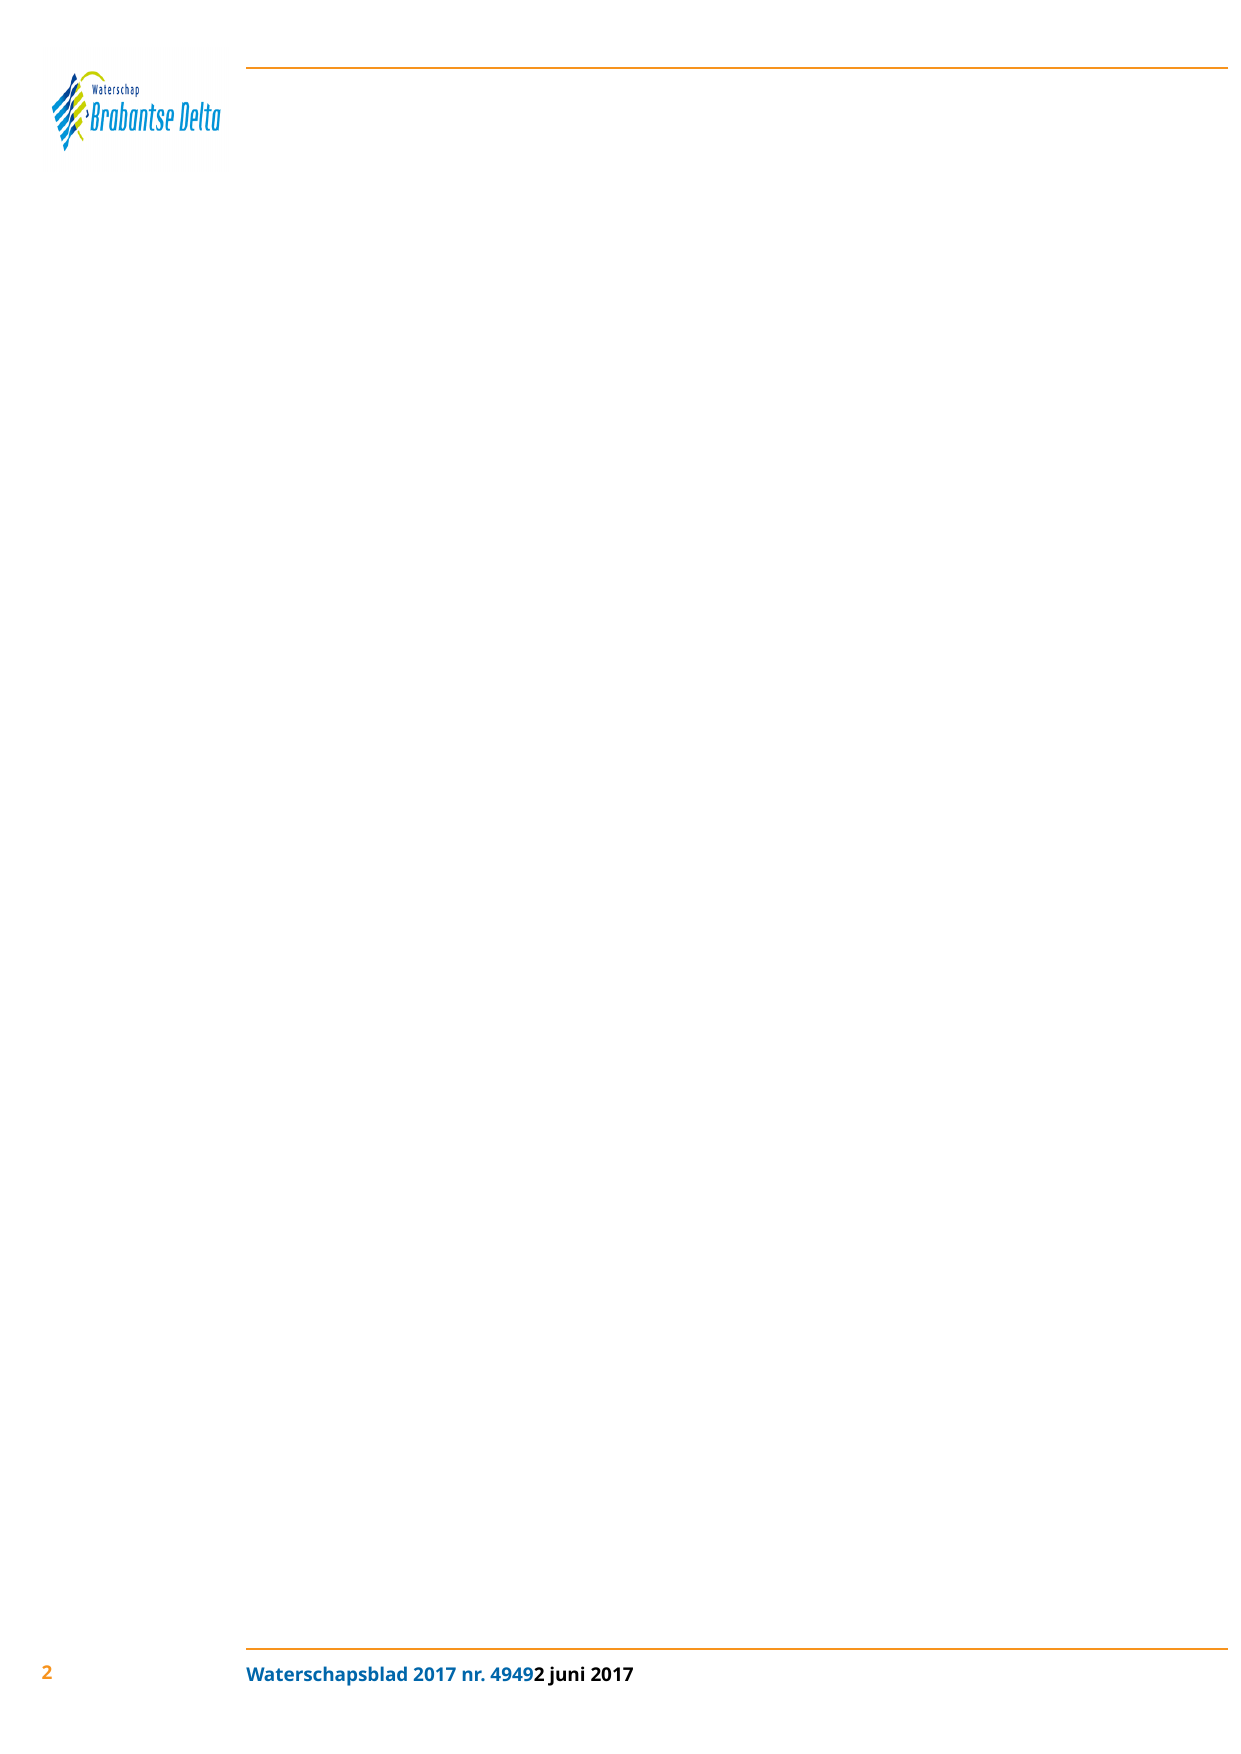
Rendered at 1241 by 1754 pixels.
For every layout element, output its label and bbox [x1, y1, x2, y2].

picture [41, 47, 231, 172]
